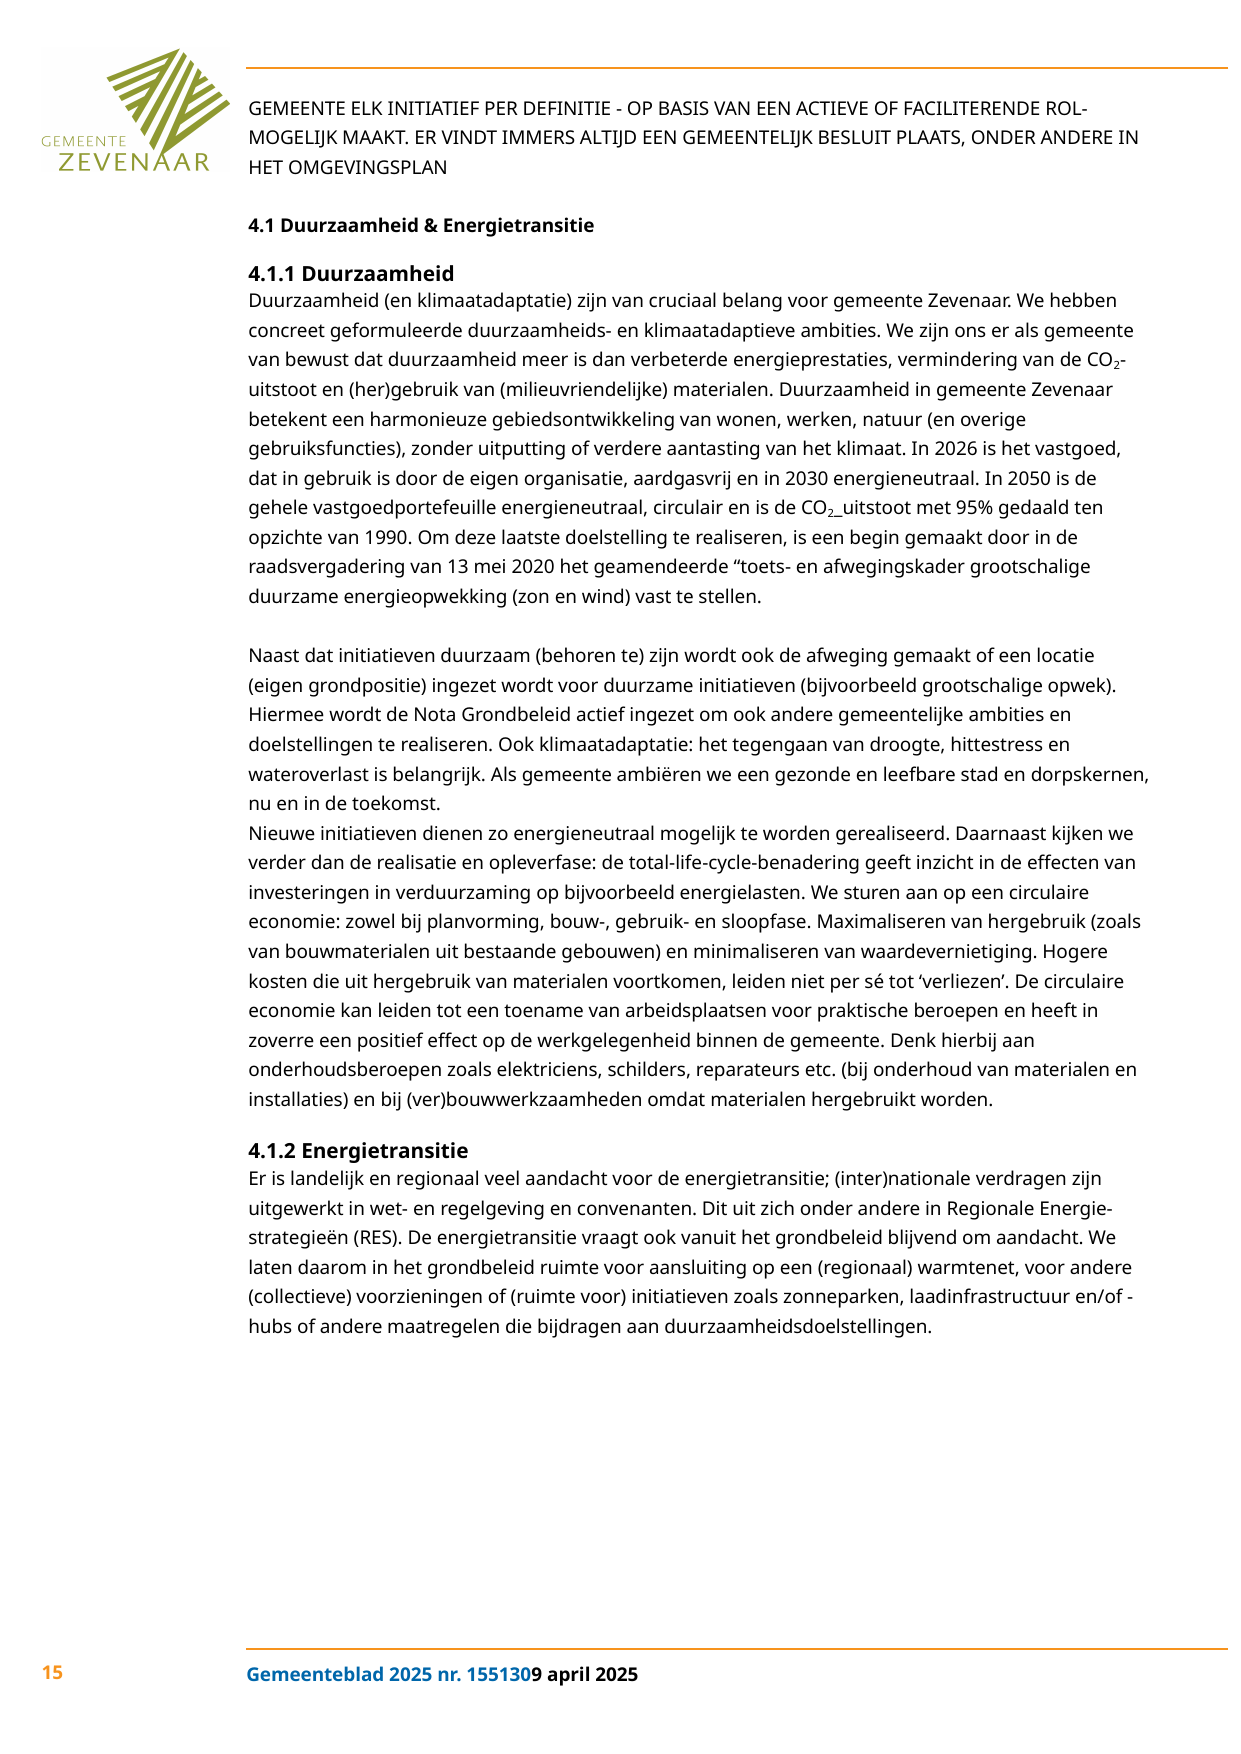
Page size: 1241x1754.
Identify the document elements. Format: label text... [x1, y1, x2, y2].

text Duurzaamheid (en klimaatadaptatie) zijn van cruciaal belang voor gemeente Zevenaar. We hebben concreet geformuleerde duurzaamheids- en klimaatadaptieve ambities. We zijn ons er als gemeente van bewust dat duurzaamheid meer is dan verbeterde energieprestaties, vermindering van de CO2-uitstoot en (her)gebruik van (milieuvriendelijke) materialen. Duurzaamheid in gemeente Zevenaar betekent een harmonieuze gebiedsontwikkeling van wonen, werken, natuur (en overige gebruiksfuncties), zonder uitputting of verdere aantasting van het klimaat. In 2026 is het vastgoed, dat in gebruik is door de eigen organisatie, aardgasvrij en in 2030 energieneutraal. In 2050 is de gehele vastgoedportefeuille energieneutraal, circulair en is de CO2_uitstoot met 95% gedaald ten opzichte van 1990. Om deze laatste doelstelling te realiseren, is een begin gemaakt door in de raadsvergadering van 13 mei 2020 het geamendeerde “toets- en afwegingskader grootschalige duurzame energieopwekking (zon en wind) vast te stellen. [248, 287, 1152, 609]
text 4.1.1 Duurzaamheid [248, 259, 1152, 287]
text Naast dat initiatieven duurzaam (behoren te) zijn wordt ook de afweging gemaakt of een locatie (eigen grondpositie) ingezet wordt voor duurzame initiatieven (bijvoorbeeld grootschalige opwek). Hiermee wordt de Nota Grondbeleid actief ingezet om ook andere gemeentelijke ambities en doelstellingen te realiseren. Ook klimaatadaptatie: het tegengaan van droogte, hittestress en wateroverlast is belangrijk. Als gemeente ambiëren we een gezonde en leefbare stad en dorpskernen, nu en in de toekomst. [248, 642, 1152, 816]
table_header GEMEENTE ELK INITIATIEF PER DEFINITIE - OP BASIS VAN EEN ACTIEVE OF FACILITERENDE ROL- MOGELIJK MAAKT. ER VINDT IMMERS ALTIJD EEN GEMEENTELIJK BESLUIT PLAATS, ONDER ANDERE IN HET OMGEVINGSPLAN [248, 95, 1152, 180]
text 4.1.2 Energietransitie [248, 1137, 1152, 1165]
text 4.1 Duurzaamheid & Energietransitie [248, 212, 1152, 238]
picture [41, 47, 231, 172]
text Er is landelijk en regionaal veel aandacht voor de energietransitie; (inter)nationale verdragen zijn uitgewerkt in wet- en regelgeving en convenanten. Dit uit zich onder andere in Regionale Energie- strategieën (RES). De energietransitie vraagt ook vanuit het grondbeleid blijvend om aandacht. We laten daarom in het grondbeleid ruimte voor aansluiting op een (regionaal) warmtenet, voor andere (collectieve) voorzieningen of (ruimte voor) initiatieven zoals zonneparken, laadinfrastructuur en/of -hubs of andere maatregelen die bijdragen aan duurzaamheidsdoelstellingen. [248, 1165, 1152, 1339]
text Nieuwe initiatieven dienen zo energieneutraal mogelijk te worden gerealiseerd. Daarnaast kijken we verder dan de realisatie en opleverfase: de total-life-cycle-benadering geeft inzicht in de effecten van investeringen in verduurzaming op bijvoorbeeld energielasten. We sturen aan op een circulaire economie: zowel bij planvorming, bouw-, gebruik- en sloopfase. Maximaliseren van hergebruik (zoals van bouwmaterialen uit bestaande gebouwen) en minimaliseren van waardevernietiging. Hogere kosten die uit hergebruik van materialen voortkomen, leiden niet per sé tot ‘verliezen’. De circulaire economie kan leiden tot een toename van arbeidsplaatsen voor praktische beroepen en heeft in zoverre een positief effect op de werkgelegenheid binnen de gemeente. Denk hierbij aan onderhoudsberoepen zoals elektriciens, schilders, reparateurs etc. (bij onderhoud van materialen en installaties) en bij (ver)bouwwerkzaamheden omdat materialen hergebruikt worden. [248, 820, 1152, 1112]
